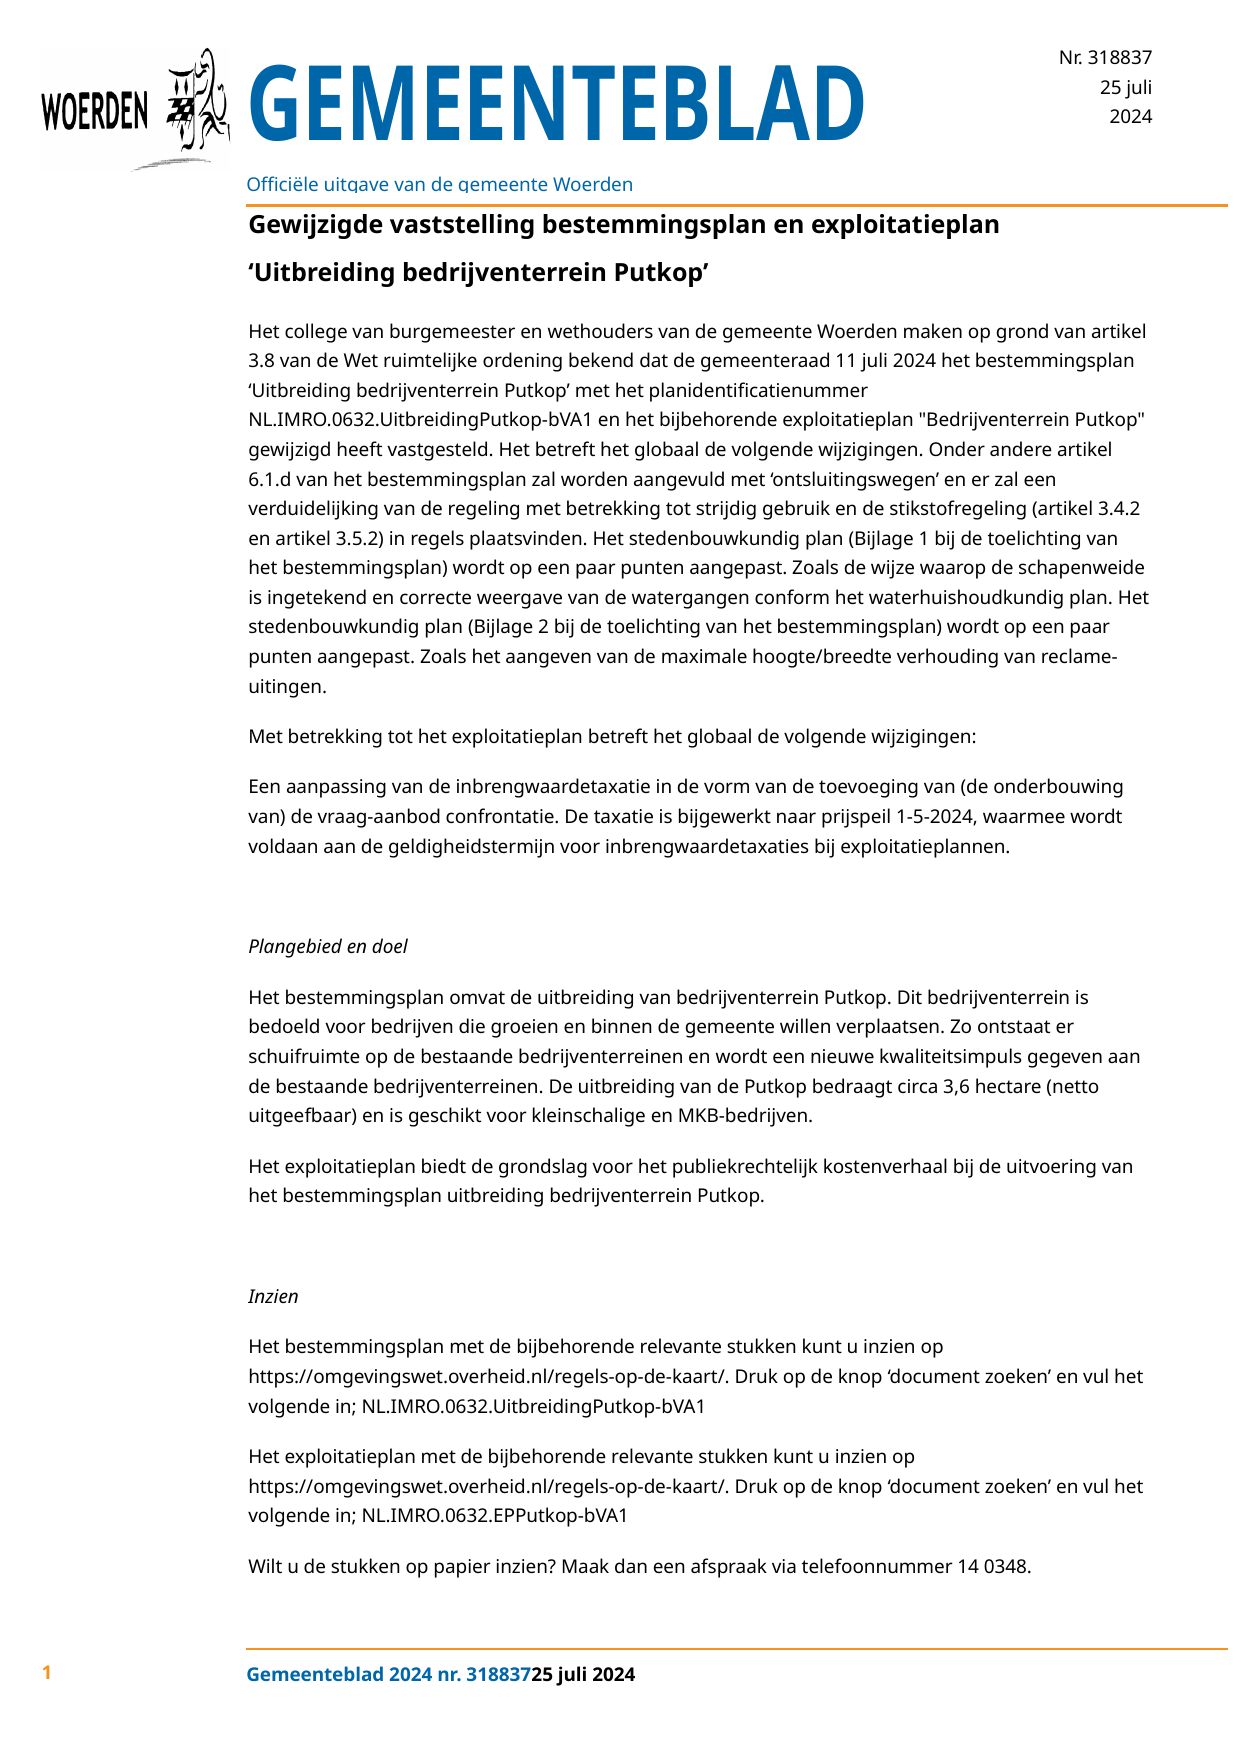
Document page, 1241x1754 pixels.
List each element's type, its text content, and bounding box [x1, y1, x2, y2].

text Het bestemmingsplan met de bijbehorende relevante stukken kunt u inzien op https://omgevingswet.overheid.nl/regels-op-de-kaart/. Druk op de knop ‘document zoeken’ en vul het volgende in; NL.IMRO.0632.UitbreidingPutkop-bVA1 [248, 1334, 1152, 1419]
text Het college van burgemeester en wethouders van de gemeente Woerden maken op grond van artikel 3.8 van de Wet ruimtelijke ordening bekend dat de gemeenteraad 11 juli 2024 het bestemmingsplan ‘Uitbreiding bedrijventerrein Putkop’ met het planidentificatienummer NL.IMRO.0632.UitbreidingPutkop-bVA1 en het bijbehorende exploitatieplan "Bedrijventerrein Putkop" gewijzigd heeft vastgesteld. Het betreft het globaal de volgende wijzigingen. Onder andere artikel 6.1.d van het bestemmingsplan zal worden aangevuld met ‘ontsluitingswegen’ en er zal een verduidelijking van de regeling met betrekking tot strijdig gebruik en de stikstofregeling (artikel 3.4.2 en artikel 3.5.2) in regels plaatsvinden. Het stedenbouwkundig plan (Bijlage 1 bij de toelichting van het bestemmingsplan) wordt op een paar punten aangepast. Zoals de wijze waarop de schapenweide is ingetekend en correcte weergave van de watergangen conform het waterhuishoudkundig plan. Het stedenbouwkundig plan (Bijlage 2 bij de toelichting van het bestemmingsplan) wordt op een paar punten aangepast. Zoals het aangeven van de maximale hoogte/breedte verhouding van reclame-uitingen. [248, 318, 1152, 699]
text Een aanpassing van de inbrengwaardetaxatie in de vorm van de toevoeging van (de onderbouwing van) de vraag-aanbod confrontatie. De taxatie is bijgewerkt naar prijspeil 1-5-2024, waarmee wordt voldaan aan de geldigheidstermijn voor inbrengwaardetaxaties bij exploitatieplannen. [248, 774, 1152, 859]
text Inzien [248, 1283, 1152, 1309]
text Het bestemmingsplan omvat de uitbreiding van bedrijventerrein Putkop. Dit bedrijventerrein is bedoeld voor bedrijven die groeien en binnen de gemeente willen verplaatsen. Zo ontstaat er schuifruimte op de bestaande bedrijventerreinen en wordt een nieuwe kwaliteitsimpuls gegeven aan de bestaande bedrijventerreinen. De uitbreiding van de Putkop bedraagt circa 3,6 hectare (netto uitgeefbaar) en is geschikt voor kleinschalige en MKB-bedrijven. [248, 984, 1152, 1128]
text Wilt u de stukken op papier inzien? Maak dan een afspraak via telefoonnummer 14 0348. [248, 1553, 1152, 1579]
text Met betrekking tot het exploitatieplan betreft het globaal de volgende wijzigingen: [248, 723, 1152, 749]
text Plangebied en doel [248, 934, 1152, 959]
picture [41, 47, 231, 172]
text Het exploitatieplan met de bijbehorende relevante stukken kunt u inzien op https://omgevingswet.overheid.nl/regels-op-de-kaart/. Druk op de knop ‘document zoeken’ en vul het volgende in; NL.IMRO.0632.EPPutkop-bVA1 [248, 1443, 1152, 1528]
text Gewijzigde vaststelling bestemmingsplan en exploitatieplan ‘Uitbreiding bedrijventerrein Putkop’ [248, 207, 1152, 288]
text Het exploitatieplan biedt de grondslag voor het publiekrechtelijk kostenverhaal bij de uitvoering van het bestemmingsplan uitbreiding bedrijventerrein Putkop. [248, 1153, 1152, 1208]
